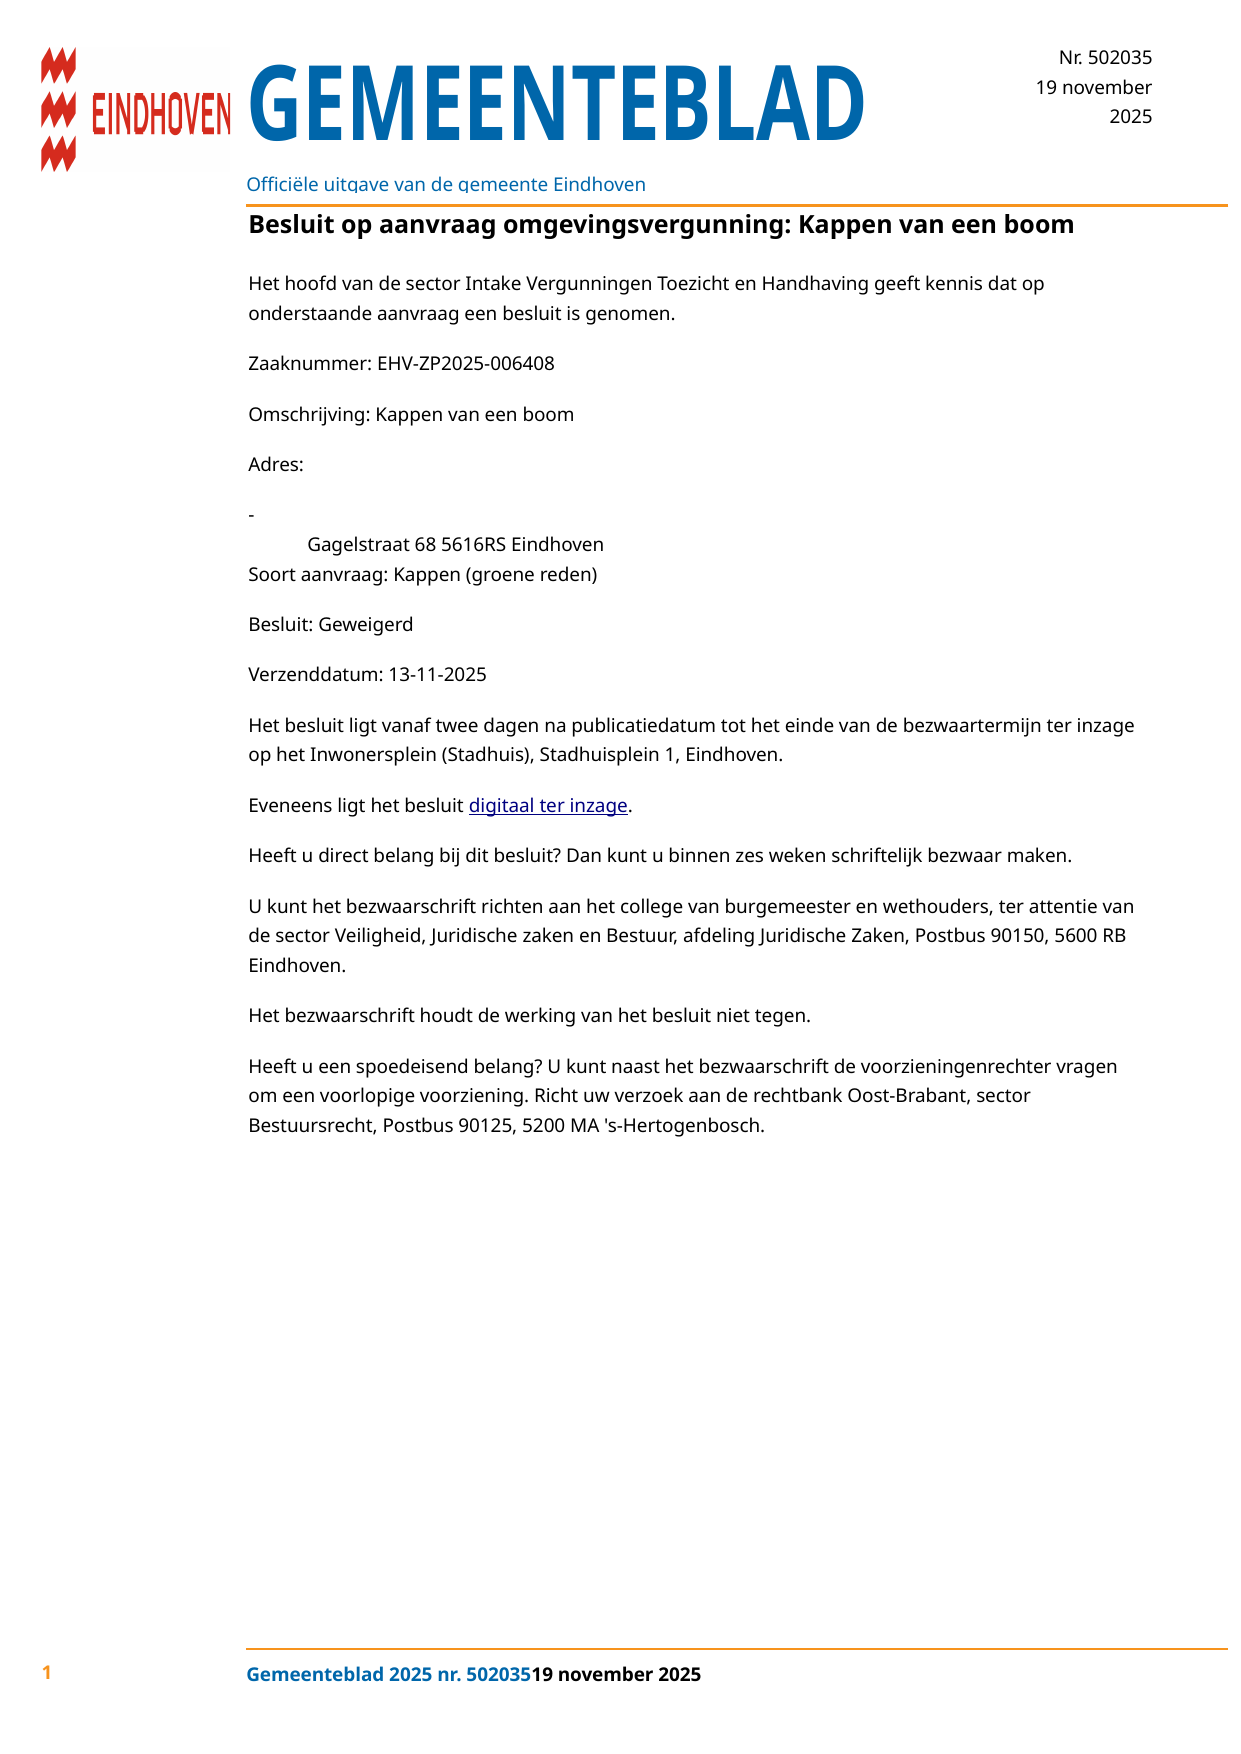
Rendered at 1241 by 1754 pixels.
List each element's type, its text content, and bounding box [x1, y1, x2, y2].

text Besluit op aanvraag omgevingsvergunning: Kappen van een boom [248, 207, 1152, 241]
text Besluit: Geweigerd [248, 611, 1152, 637]
text Het besluit ligt vanaf twee dagen na publicatiedatum tot het einde van de bezwaartermijn ter inzage op het Inwonersplein (Stadhuis), Stadhuisplein 1, Eindhoven. [248, 712, 1152, 767]
text Verzenddatum: 13-11-2025 [248, 662, 1152, 687]
text U kunt het bezwaarschrift richten aan het college van burgemeester en wethouders, ter attentie van de sector Veiligheid, Juridische zaken en Bestuur, afdeling Juridische Zaken, Postbus 90150, 5600 RB Eindhoven. [248, 893, 1152, 978]
text Eveneens ligt het besluit digitaal ter inzage. [248, 792, 1152, 818]
text Het bezwaarschrift houdt de werking van het besluit niet tegen. [248, 1002, 1152, 1028]
text Soort aanvraag: Kappen (groene reden) [248, 561, 1152, 586]
text Het hoofd van de sector Intake Vergunningen Toezicht en Handhaving geeft kennis dat op onderstaande aanvraag een besluit is genomen. [248, 270, 1152, 326]
text Heeft u direct belang bij dit besluit? Dan kunt u binnen zes weken schriftelijk bezwaar maken. [248, 842, 1152, 868]
text Adres: [248, 451, 1152, 477]
text Zaaknummer: EHV-ZP2025-006408 [248, 350, 1152, 376]
text Omschrijving: Kappen van een boom [248, 401, 1152, 426]
text Heeft u een spoedeisend belang? U kunt naast het bezwaarschrift de voorzieningenrechter vragen om een voorlopige voorziening. Richt uw verzoek aan de rechtbank Oost-Brabant, sector Bestuursrecht, Postbus 90125, 5200 MA 's-Hertogenbosch. [248, 1053, 1152, 1138]
picture [41, 47, 231, 172]
list Gagelstraat 68 5616RS Eindhoven [248, 531, 1152, 557]
